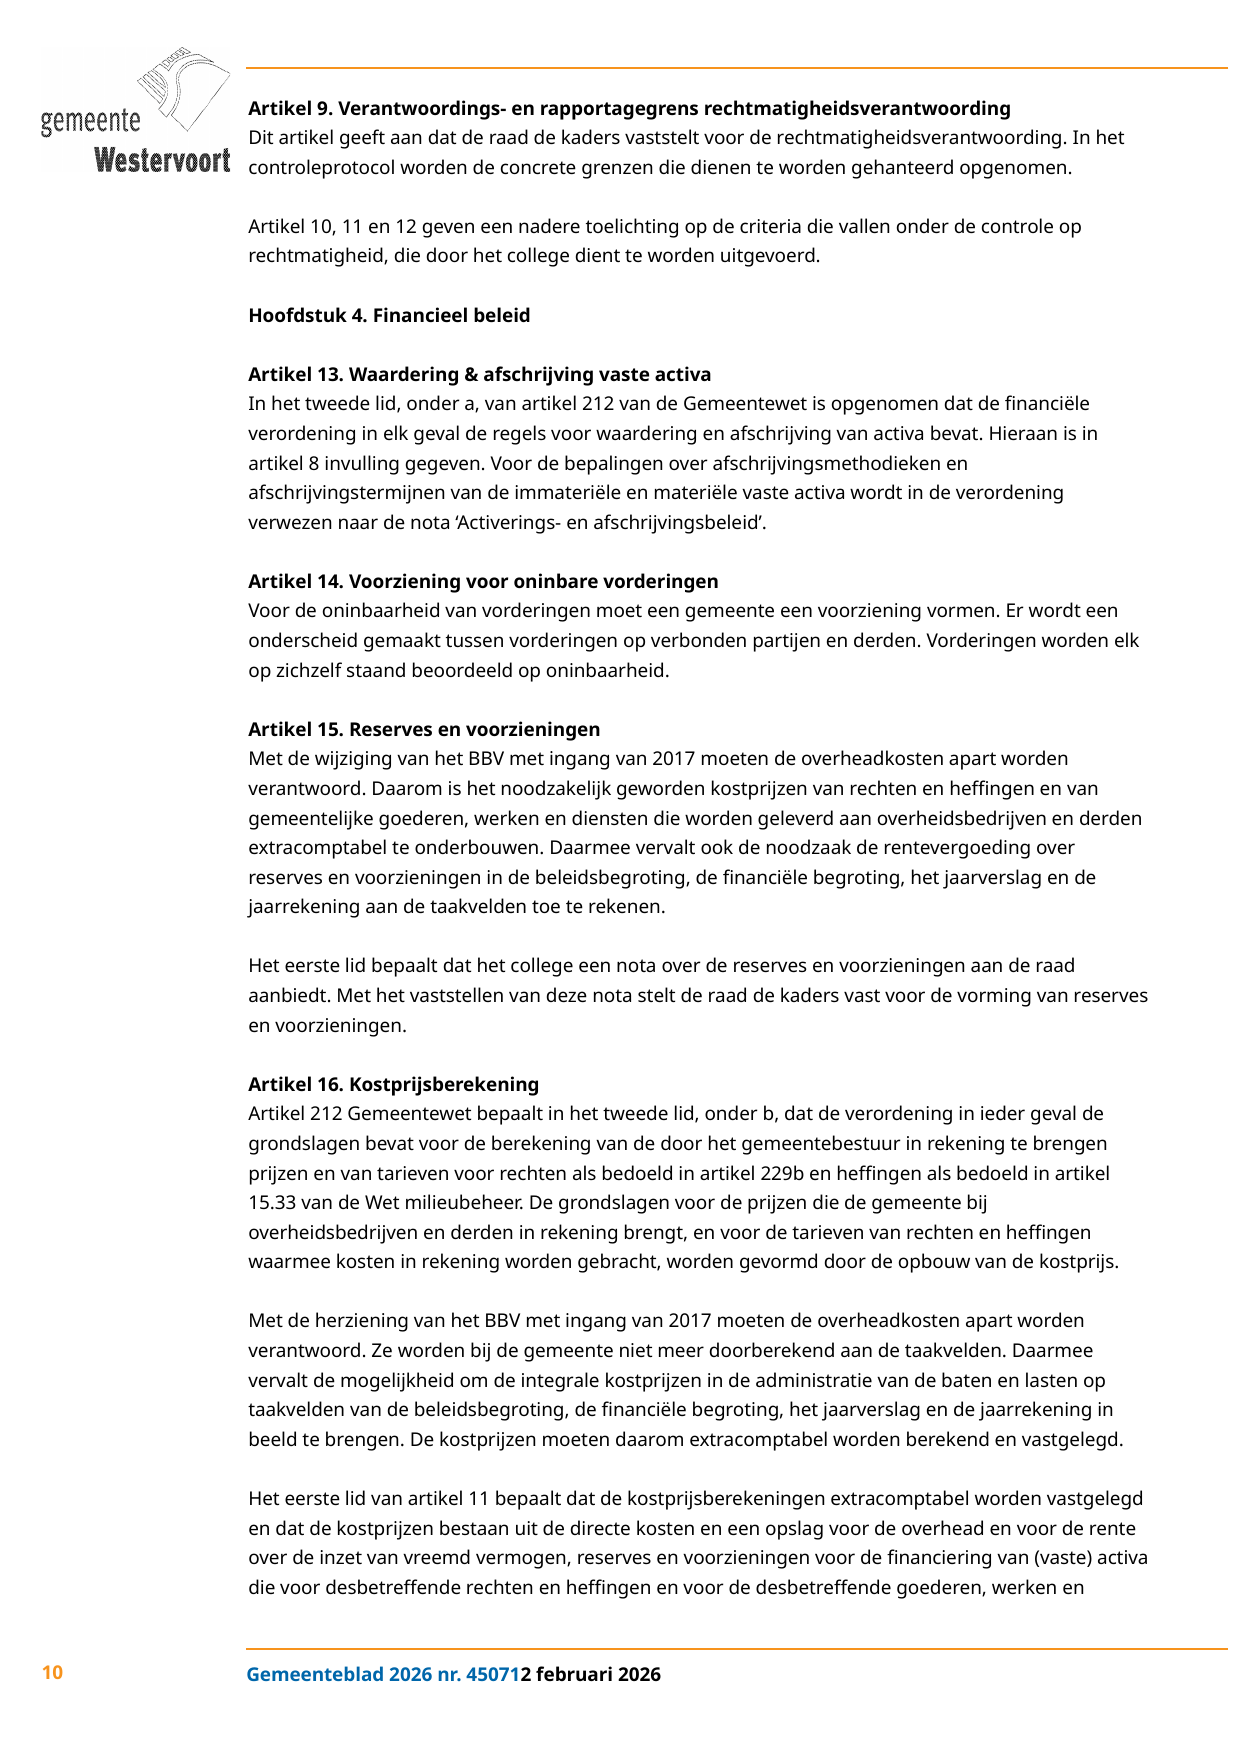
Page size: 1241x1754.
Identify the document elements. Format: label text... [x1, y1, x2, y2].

text Voor de oninbaarheid van vorderingen moet een gemeente een voorziening vormen. Er wordt een onderscheid gemaakt tussen vorderingen op verbonden partijen en derden. Vorderingen worden elk op zichzelf staand beoordeeld op oninbaarheid. [248, 598, 1152, 683]
text Het eerste lid van artikel 11 bepaalt dat de kostprijsberekeningen extracomptabel worden vastgelegd en dat de kostprijzen bestaan uit de directe kosten en een opslag voor de overhead en voor de rente over de inzet van vreemd vermogen, reserves en voorzieningen voor de financiering van (vaste) activa die voor desbetreffende rechten en heffingen en voor de desbetreffende goederen, werken en [248, 1485, 1152, 1600]
text Hoofdstuk 4. Financieel beleid [248, 302, 1152, 328]
text Met de herziening van het BBV met ingang van 2017 moeten de overheadkosten apart worden verantwoord. Ze worden bij de gemeente niet meer doorberekend aan de taakvelden. Daarmee vervalt de mogelijkheid om de integrale kostprijzen in de administratie van de baten en lasten op taakvelden van de beleidsbegroting, de financiële begroting, het jaarverslag en de jaarrekening in beeld te brengen. De kostprijzen moeten daarom extracomptabel worden berekend en vastgelegd. [248, 1308, 1152, 1452]
text Artikel 10, 11 en 12 geven een nadere toelichting op de criteria die vallen onder de controle op rechtmatigheid, die door het college dient te worden uitgevoerd. [248, 213, 1152, 268]
text Artikel 212 Gemeentewet bepaalt in het tweede lid, onder b, dat de verordening in ieder geval de grondslagen bevat voor de berekening van de door het gemeentebestuur in rekening te brengen prijzen en van tarieven voor rechten als bedoeld in artikel 229b en heffingen als bedoeld in artikel 15.33 van de Wet milieubeheer. De grondslagen voor de prijzen die de gemeente bij overheidsbedrijven en derden in rekening brengt, en voor de tarieven van rechten en heffingen waarmee kosten in rekening worden gebracht, worden gevormd door de opbouw van de kostprijs. [248, 1101, 1152, 1274]
text In het tweede lid, onder a, van artikel 212 van de Gemeentewet is opgenomen dat de financiële verordening in elk geval de regels voor waardering en afschrijving van activa bevat. Hieraan is in artikel 8 invulling gegeven. Voor de bepalingen over afschrijvingsmethodieken en afschrijvingstermijnen van de immateriële en materiële vaste activa wordt in de verordening verwezen naar de nota ‘Activerings- en afschrijvingsbeleid’. [248, 391, 1152, 535]
text Het eerste lid bepaalt dat het college een nota over de reserves en voorzieningen aan de raad aanbiedt. Met het vaststellen van deze nota stelt de raad de kaders vast voor de vorming van reserves en voorzieningen. [248, 953, 1152, 1038]
text Dit artikel geeft aan dat de raad de kaders vaststelt voor de rechtmatigheidsverantwoording. In het controleprotocol worden de concrete grenzen die dienen te worden gehanteerd opgenomen. [248, 124, 1152, 180]
picture [41, 47, 231, 172]
text Artikel 13. Waardering & afschrijving vaste activa [248, 361, 1152, 387]
text Artikel 16. Kostprijsberekening [248, 1071, 1152, 1097]
text Artikel 15. Reserves en voorzieningen [248, 716, 1152, 742]
text Met de wijziging van het BBV met ingang van 2017 moeten de overheadkosten apart worden verantwoord. Daarom is het noodzakelijk geworden kostprijzen van rechten en heffingen en van gemeentelijke goederen, werken en diensten die worden geleverd aan overheidsbedrijven en derden extracomptabel te onderbouwen. Daarmee vervalt ook de noodzaak de rentevergoeding over reserves en voorzieningen in de beleidsbegroting, de financiële begroting, het jaarverslag en de jaarrekening aan de taakvelden toe te rekenen. [248, 746, 1152, 919]
text Artikel 14. Voorziening voor oninbare vorderingen [248, 568, 1152, 594]
text Artikel 9. Verantwoordings- en rapportagegrens rechtmatigheidsverantwoording [248, 95, 1152, 121]
